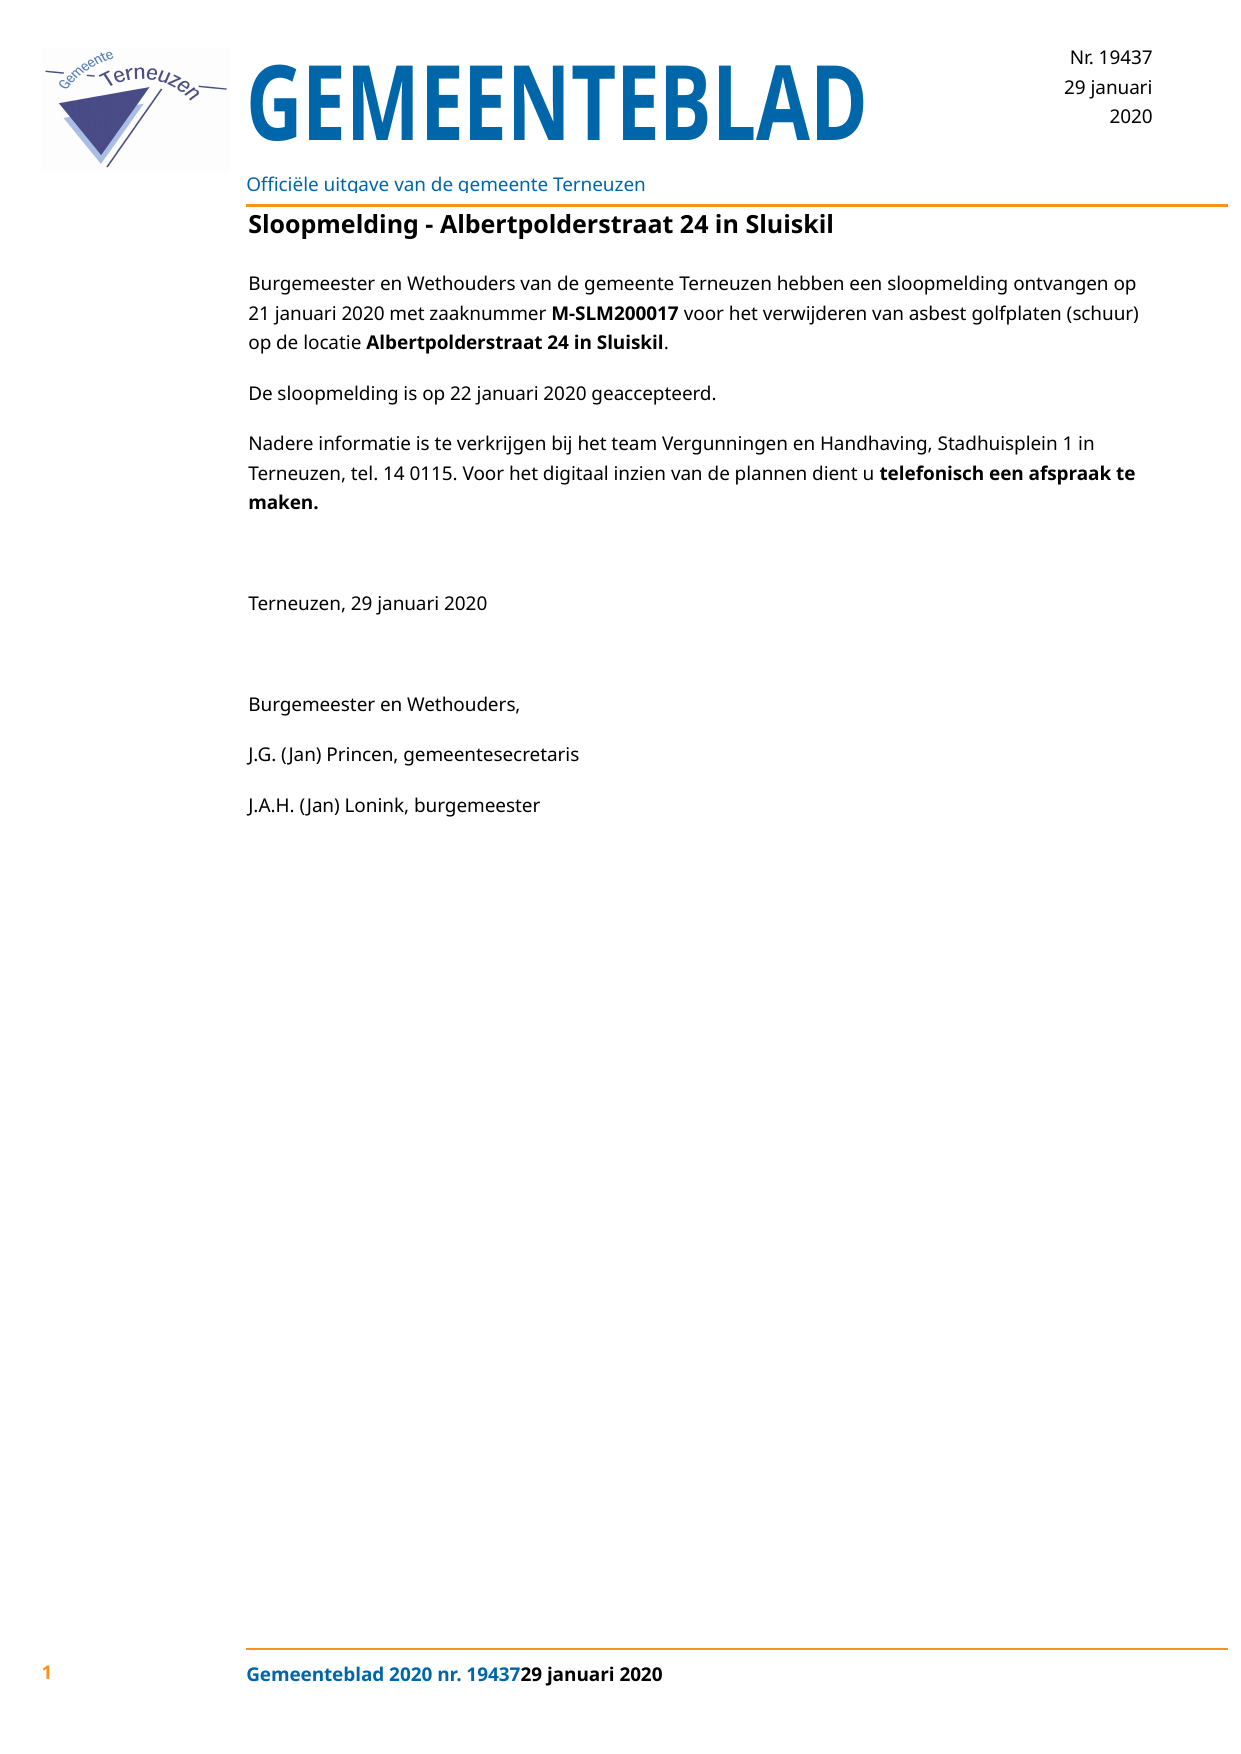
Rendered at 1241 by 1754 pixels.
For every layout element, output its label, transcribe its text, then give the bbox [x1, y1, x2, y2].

text Nadere informatie is te verkrijgen bij het team Vergunningen en Handhaving, Stadhuisplein 1 in Terneuzen, tel. 14 0115. Voor het digitaal inzien van de plannen dient u telefonisch een afspraak te maken. [248, 430, 1152, 515]
text Burgemeester en Wethouders, [248, 691, 1152, 717]
text Burgemeester en Wethouders van de gemeente Terneuzen hebben een sloopmelding ontvangen op 21 januari 2020 met zaaknummer M-SLM200017 voor het verwijderen van asbest golfplaten (schuur) op de locatie Albertpolderstraat 24 in Sluiskil. [248, 270, 1152, 355]
picture [41, 47, 231, 172]
text De sloopmelding is op 22 januari 2020 geaccepteerd. [248, 380, 1152, 406]
text J.G. (Jan) Princen, gemeentesecretaris [248, 742, 1152, 767]
text Terneuzen, 29 januari 2020 [248, 590, 1152, 616]
text Sloopmelding - Albertpolderstraat 24 in Sluiskil [248, 207, 1152, 241]
text J.A.H. (Jan) Lonink, burgemeester [248, 792, 1152, 818]
